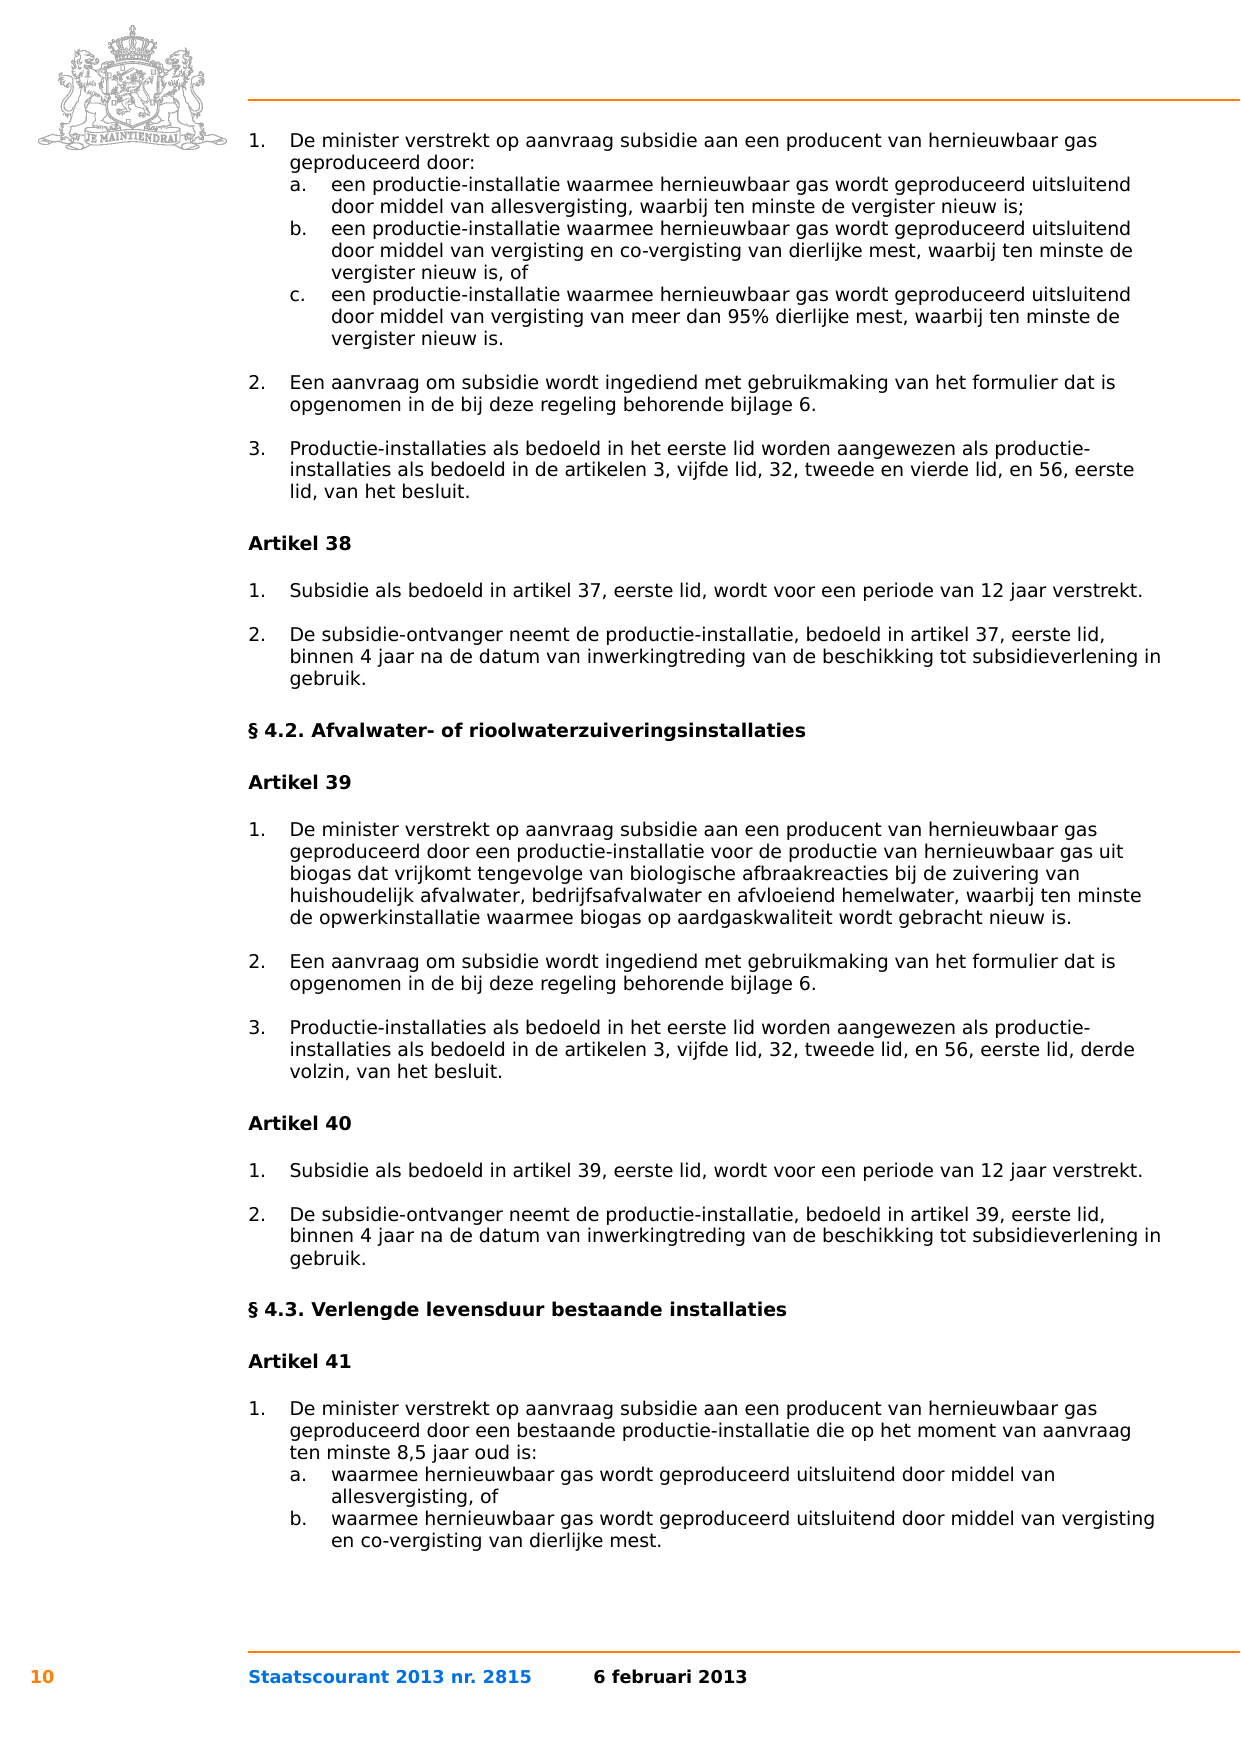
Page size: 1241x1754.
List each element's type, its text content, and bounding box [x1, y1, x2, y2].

picture [38, 25, 227, 150]
text 3. Productie-installaties als bedoeld in het eerste lid worden aangewezen als productie-installaties als bedoeld in de artikelen 3, vijfde lid, 32, tweede lid, en 56, eerste lid, derde volzin, van het besluit. [248, 1017, 1163, 1083]
subtitle Artikel 41 [248, 1351, 1163, 1373]
text 2. Een aanvraag om subsidie wordt ingediend met gebruikmaking van het formulier dat is opgenomen in de bij deze regeling behorende bijlage 6. [248, 372, 1163, 416]
subtitle Artikel 38 [248, 533, 1163, 555]
text 2. De subsidie-ontvanger neemt de productie-installatie, bedoeld in artikel 39, eerste lid, binnen 4 jaar na de datum van inwerkingtreding van de beschikking tot subsidieverlening in gebruik. [248, 1203, 1163, 1269]
text 1. Subsidie als bedoeld in artikel 37, eerste lid, wordt voor een periode van 12 jaar verstrekt. [248, 580, 1163, 602]
subtitle Artikel 40 [248, 1113, 1163, 1134]
text 1. Subsidie als bedoeld in artikel 39, eerste lid, wordt voor een periode van 12 jaar verstrekt. [248, 1159, 1163, 1182]
subtitle § 4.2. Afvalwater- of rioolwaterzuiveringsinstallaties [248, 720, 1163, 742]
text 1. De minister verstrekt op aanvraag subsidie aan een producent van hernieuwbaar gas geproduceerd door een bestaande productie-installatie die op het moment van aanvraag ten minste 8,5 jaar oud is: [248, 1398, 1163, 1464]
text 1. De minister verstrekt op aanvraag subsidie aan een producent van hernieuwbaar gas geproduceerd door: [248, 130, 1163, 174]
text c. een productie-installatie waarmee hernieuwbaar gas wordt geproduceerd uitsluitend door middel van vergisting van meer dan 95% dierlijke mest, waarbij ten minste de vergister nieuw is. [289, 284, 1163, 350]
text b. waarmee hernieuwbaar gas wordt geproduceerd uitsluitend door middel van vergisting en co-vergisting van dierlijke mest. [289, 1508, 1163, 1552]
text 3. Productie-installaties als bedoeld in het eerste lid worden aangewezen als productie-installaties als bedoeld in de artikelen 3, vijfde lid, 32, tweede en vierde lid, en 56, eerste lid, van het besluit. [248, 437, 1163, 503]
subtitle Artikel 39 [248, 772, 1163, 794]
text a. waarmee hernieuwbaar gas wordt geproduceerd uitsluitend door middel van allesvergisting, of [289, 1464, 1163, 1508]
text b. een productie-installatie waarmee hernieuwbaar gas wordt geproduceerd uitsluitend door middel van vergisting en co-vergisting van dierlijke mest, waarbij ten minste de vergister nieuw is, of [289, 218, 1163, 284]
text 2. Een aanvraag om subsidie wordt ingediend met gebruikmaking van het formulier dat is opgenomen in de bij deze regeling behorende bijlage 6. [248, 951, 1163, 995]
text 2. De subsidie-ontvanger neemt de productie-installatie, bedoeld in artikel 37, eerste lid, binnen 4 jaar na de datum van inwerkingtreding van de beschikking tot subsidieverlening in gebruik. [248, 624, 1163, 690]
text 1. De minister verstrekt op aanvraag subsidie aan een producent van hernieuwbaar gas geproduceerd door een productie-installatie voor de productie van hernieuwbaar gas uit biogas dat vrijkomt tengevolge van biologische afbraakreacties bij de zuivering van huishoudelijk afvalwater, bedrijfsafvalwater en afvloeiend hemelwater, waarbij ten minste de opwerkinstallatie waarmee biogas op aardgaskwaliteit wordt gebracht nieuw is. [248, 819, 1163, 929]
subtitle § 4.3. Verlengde levensduur bestaande installaties [248, 1299, 1163, 1321]
text a. een productie-installatie waarmee hernieuwbaar gas wordt geproduceerd uitsluitend door middel van allesvergisting, waarbij ten minste de vergister nieuw is; [289, 174, 1163, 218]
